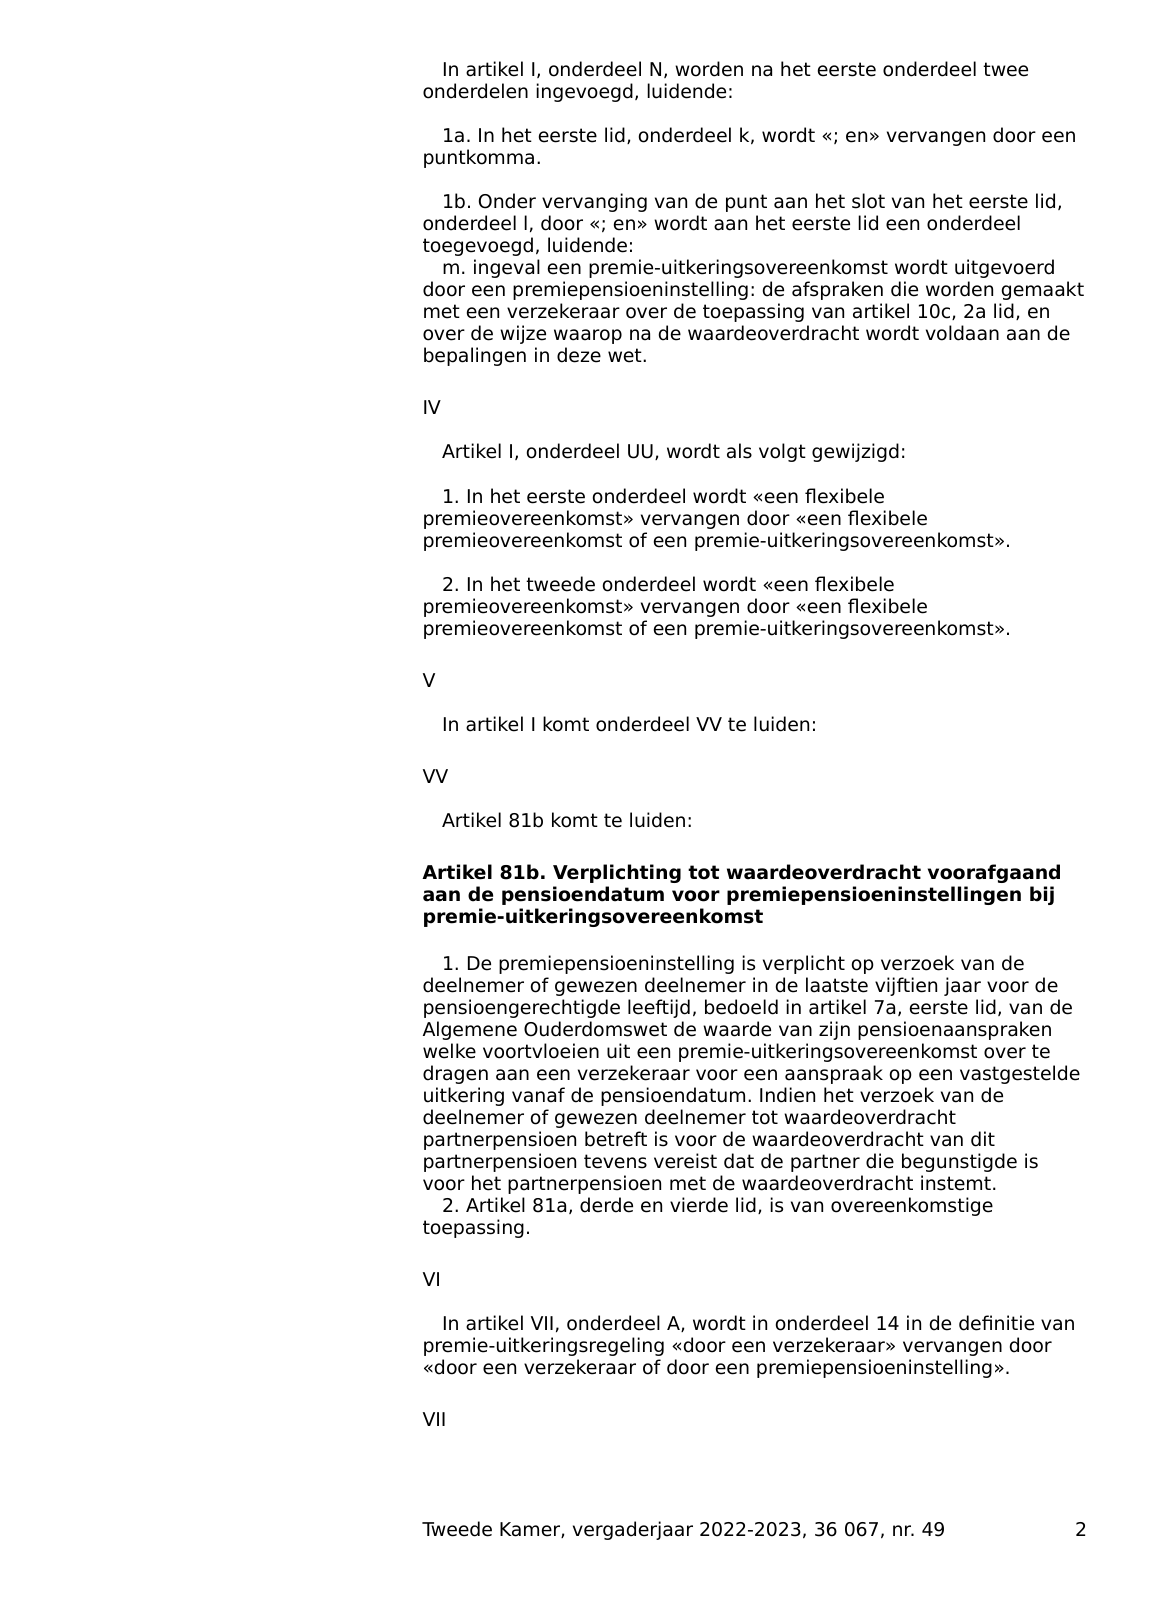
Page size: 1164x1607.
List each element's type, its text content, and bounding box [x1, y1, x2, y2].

text 1a. In het eerste lid, onderdeel k, wordt «; en» vervangen door een puntkomma. [422, 125, 1087, 169]
text In artikel VII, onderdeel A, wordt in onderdeel 14 in de definitie van premie-uitkeringsregeling «door een verzekeraar» vervangen door «door een verzekeraar of door een premiepensioeninstelling». [422, 1313, 1087, 1379]
text In artikel I komt onderdeel VV te luiden: [422, 714, 1087, 736]
text Artikel I, onderdeel UU, wordt als volgt gewijzigd: [422, 441, 1087, 463]
subtitle Artikel 81b. Verplichting tot waardeoverdracht voorafgaand aan de pensioendatum voor premiepensioeninstellingen bij premie-uitkeringsovereenkomst [422, 862, 1087, 928]
text m. ingeval een premie-uitkeringsovereenkomst wordt uitgevoerd door een premiepensioeninstelling: de afspraken die worden gemaakt met een verzekeraar over de toepassing van artikel 10c, 2a lid, en over de wijze waarop na de waardeoverdracht wordt voldaan aan de bepalingen in deze wet. [422, 257, 1087, 367]
text 2. Artikel 81a, derde en vierde lid, is van overeenkomstige toepassing. [422, 1194, 1087, 1238]
text 1. In het eerste onderdeel wordt «een flexibele premieovereenkomst» vervangen door «een flexibele premieovereenkomst of een premie-uitkeringsovereenkomst». [422, 486, 1087, 551]
subtitle V [422, 669, 1087, 692]
subtitle IV [422, 397, 1087, 419]
text 2. In het tweede onderdeel wordt «een flexibele premieovereenkomst» vervangen door «een flexibele premieovereenkomst of een premie-uitkeringsovereenkomst». [422, 574, 1087, 639]
subtitle VII [422, 1409, 1087, 1431]
subtitle VV [422, 766, 1087, 788]
subtitle VI [422, 1268, 1087, 1291]
text Artikel 81b komt te luiden: [422, 810, 1087, 832]
text 1b. Onder vervanging van de punt aan het slot van het eerste lid, onderdeel l, door «; en» wordt aan het eerste lid een onderdeel toegevoegd, luidende: [422, 191, 1087, 257]
text In artikel I, onderdeel N, worden na het eerste onderdeel twee onderdelen ingevoegd, luidende: [422, 59, 1087, 103]
text 1. De premiepensioeninstelling is verplicht op verzoek van de deelnemer of gewezen deelnemer in de laatste vijftien jaar voor de pensioengerechtigde leeftijd, bedoeld in artikel 7a, eerste lid, van de Algemene Ouderdomswet de waarde van zijn pensioenaanspraken welke voortvloeien uit een premie-uitkeringsovereenkomst over te dragen aan een verzekeraar voor een aanspraak op een vastgestelde uitkering vanaf de pensioendatum. Indien het verzoek van de deelnemer of gewezen deelnemer tot waardeoverdracht partnerpensioen betreft is voor de waardeoverdracht van dit partnerpensioen tevens vereist dat de partner die begunstigde is voor het partnerpensioen met de waardeoverdracht instemt. [422, 953, 1087, 1194]
